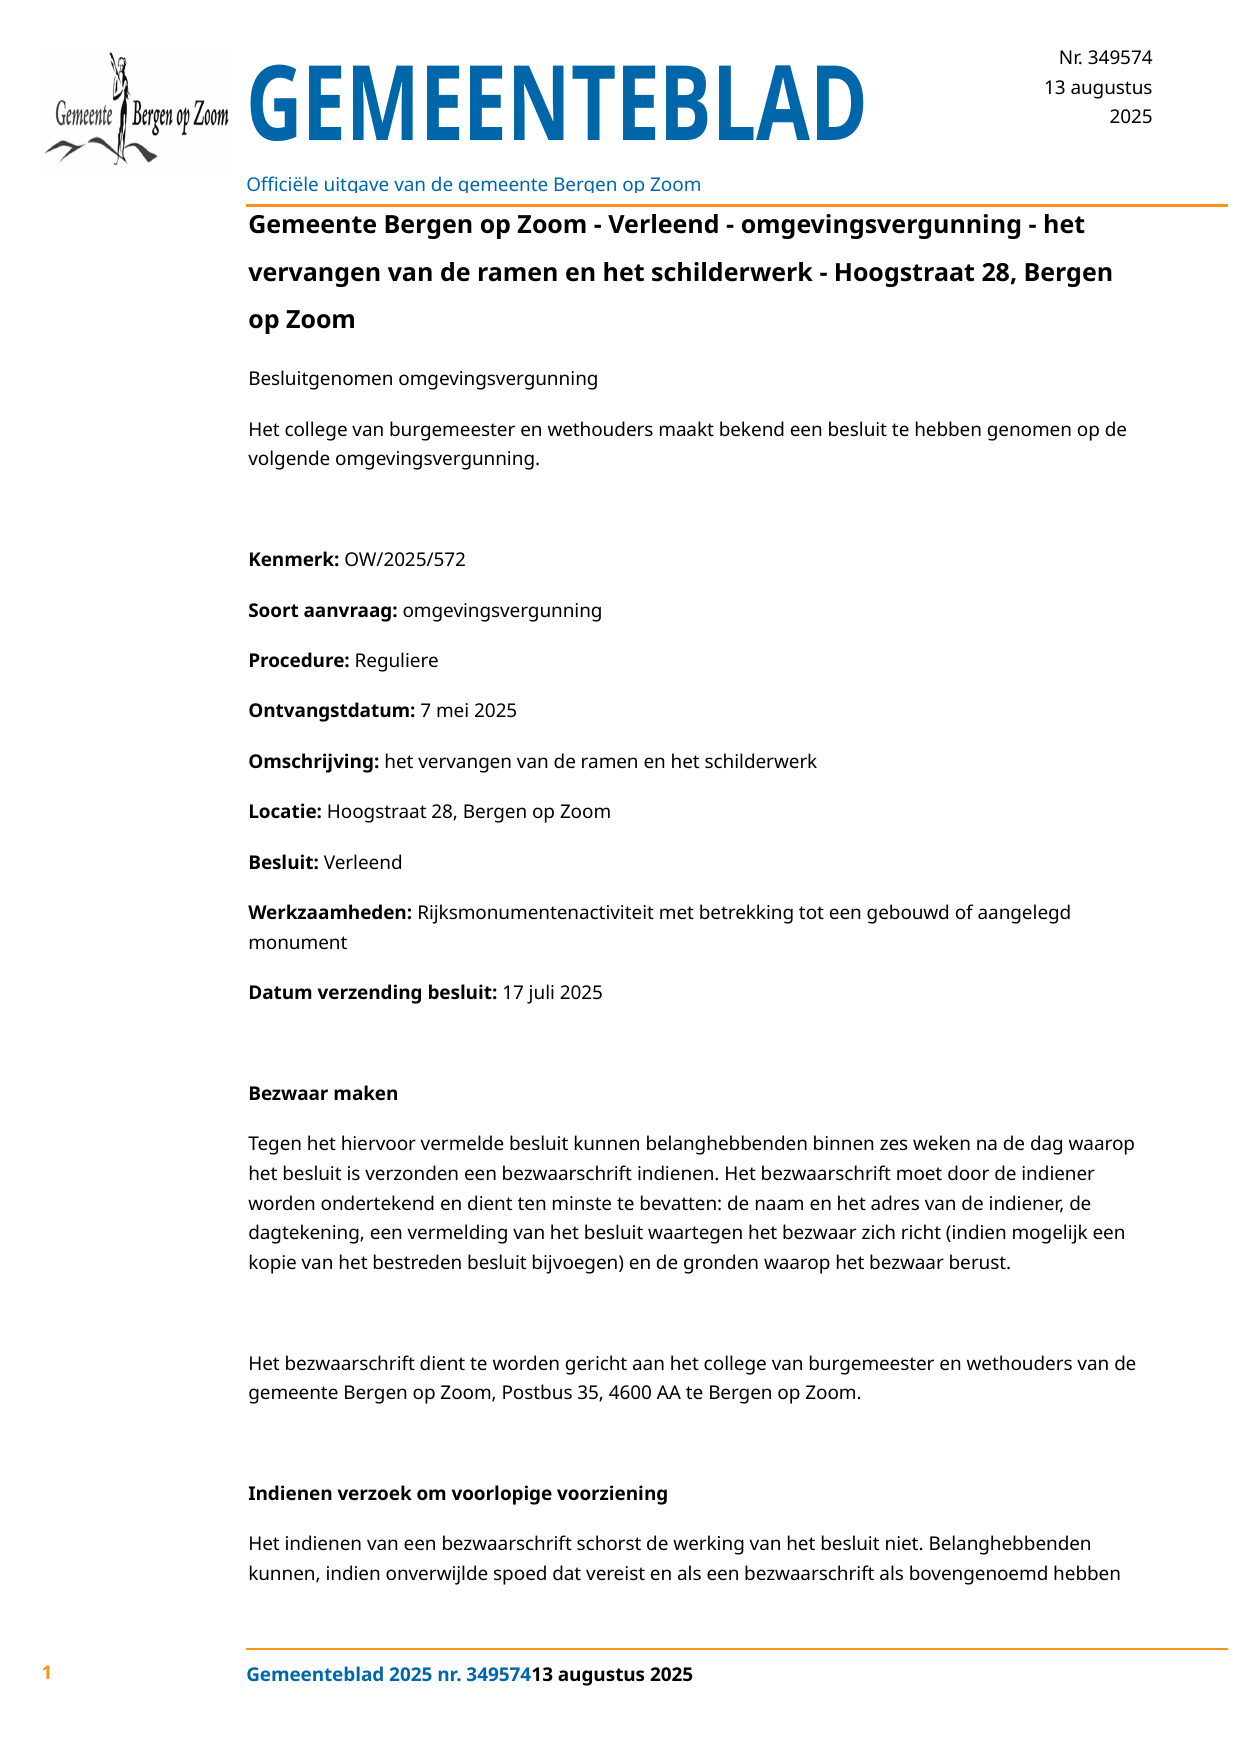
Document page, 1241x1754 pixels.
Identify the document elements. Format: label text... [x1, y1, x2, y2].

text Soort aanvraag: omgevingsvergunning [248, 597, 1152, 622]
text Besluitgenomen omgevingsvergunning [248, 366, 1152, 391]
text Indienen verzoek om voorlopige voorziening [248, 1480, 1152, 1506]
text Tegen het hiervoor vermelde besluit kunnen belanghebbenden binnen zes weken na de dag waarop het besluit is verzonden een bezwaarschrift indienen. Het bezwaarschrift moet door de indiener worden ondertekend en dient ten minste te bevatten: de naam en het adres van de indiener, de dagtekening, een vermelding van het besluit waartegen het bezwaar zich richt (indien mogelijk een kopie van het bestreden besluit bijvoegen) en de gronden waarop het bezwaar berust. [248, 1131, 1152, 1274]
text Gemeente Bergen op Zoom - Verleend - omgevingsvergunning - het vervangen van de ramen en het schilderwerk - Hoogstraat 28, Bergen op Zoom [248, 207, 1152, 336]
text Kenmerk: OW/2025/572 [248, 546, 1152, 572]
text Locatie: Hoogstraat 28, Bergen op Zoom [248, 798, 1152, 824]
text Omschrijving: het vervangen van de ramen en het schilderwerk [248, 748, 1152, 774]
text Besluit: Verleend [248, 849, 1152, 874]
picture [41, 47, 231, 172]
text Het bezwaarschrift dient te worden gericht aan het college van burgemeester en wethouders van de gemeente Bergen op Zoom, Postbus 35, 4600 AA te Bergen op Zoom. [248, 1350, 1152, 1405]
text Het indienen van een bezwaarschrift schorst de werking van het besluit niet. Belanghebbenden kunnen, indien onverwijlde spoed dat vereist en als een bezwaarschrift als bovengenoemd hebben [248, 1531, 1152, 1586]
text Werkzaamheden: Rijksmonumentenactiviteit met betrekking tot een gebouwd of aangelegd monument [248, 899, 1152, 954]
text Ontvangstdatum: 7 mei 2025 [248, 698, 1152, 723]
text Procedure: Reguliere [248, 647, 1152, 673]
text Bezwaar maken [248, 1080, 1152, 1106]
text Het college van burgemeester en wethouders maakt bekend een besluit te hebben genomen op de volgende omgevingsvergunning. [248, 416, 1152, 471]
text Datum verzending besluit: 17 juli 2025 [248, 979, 1152, 1005]
